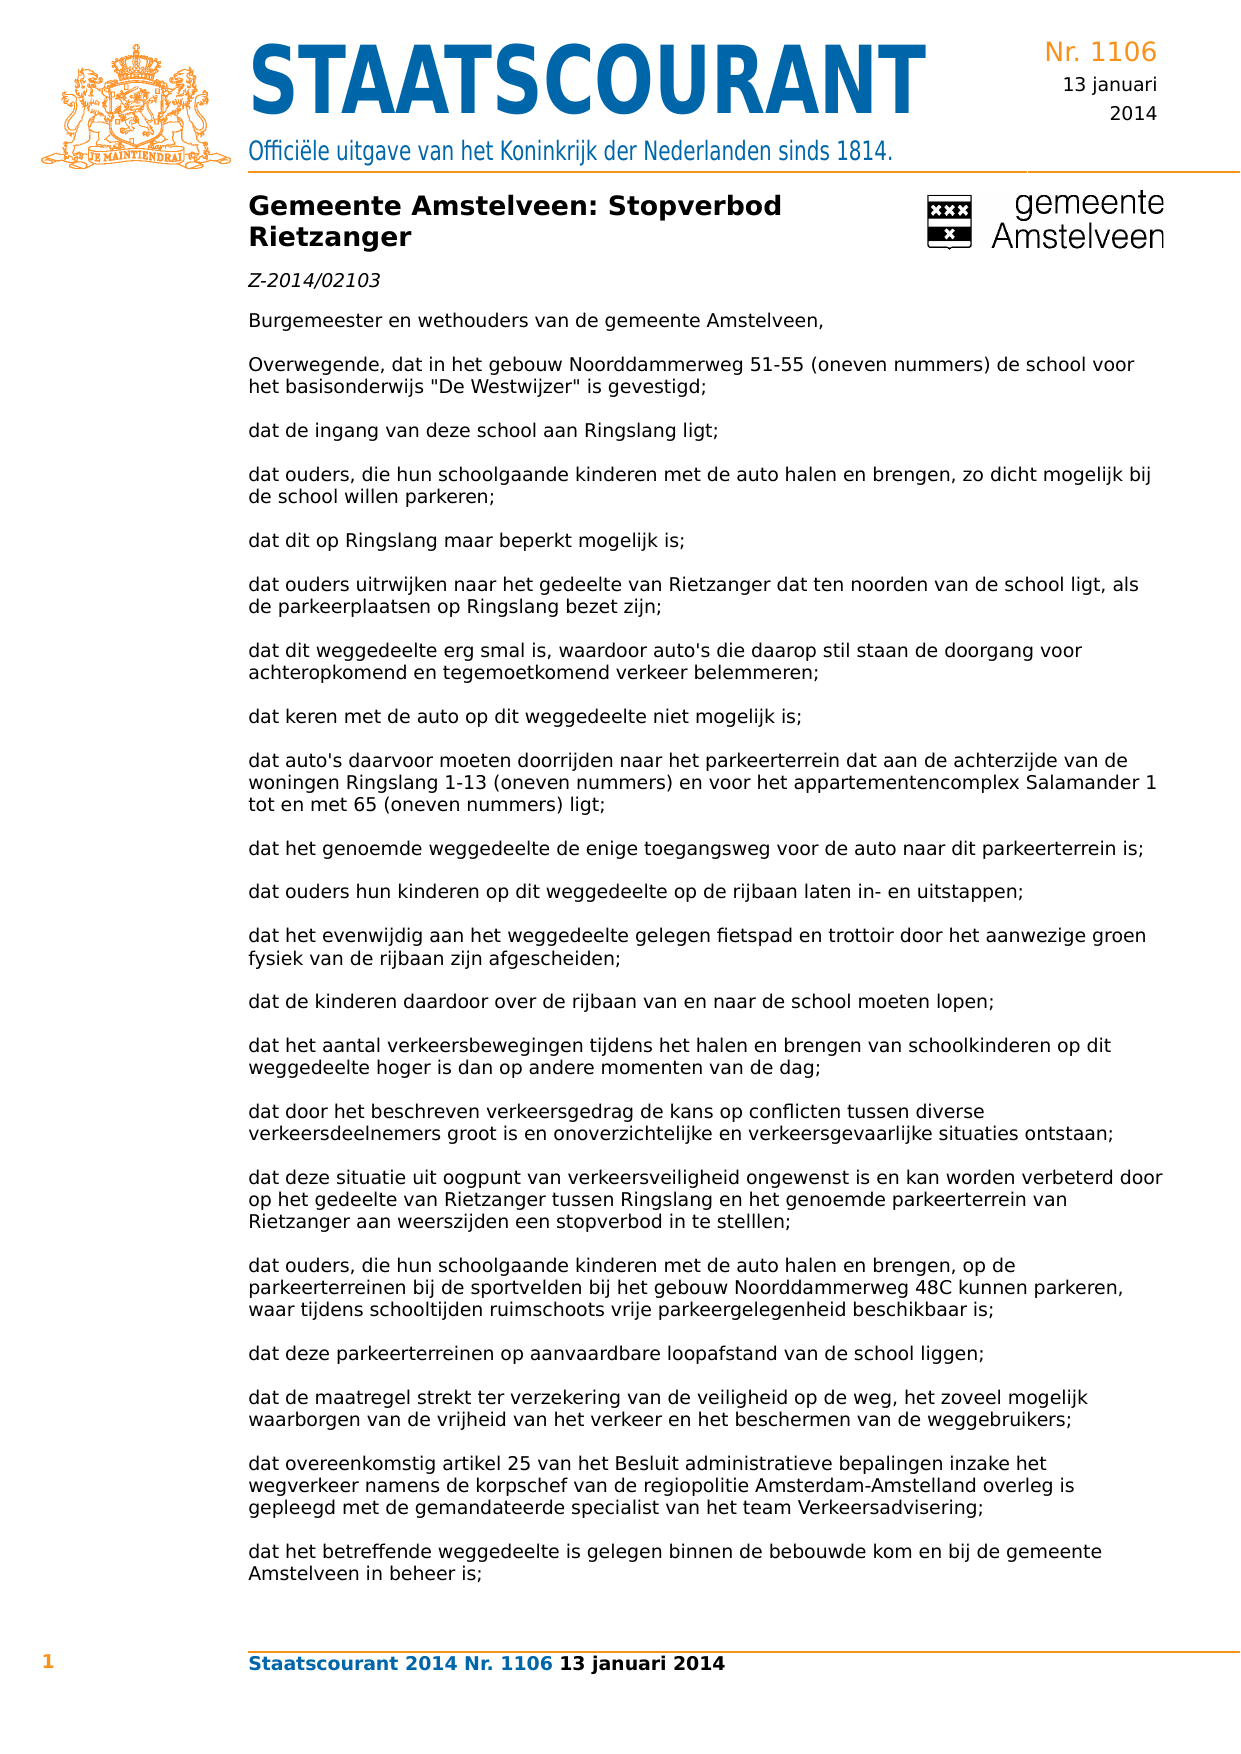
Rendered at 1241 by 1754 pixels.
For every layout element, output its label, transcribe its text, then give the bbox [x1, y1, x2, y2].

text dat ouders, die hun schoolgaande kinderen met de auto halen en brengen, zo dicht mogelijk bij de school willen parkeren; [248, 464, 1163, 508]
subtitle Gemeente Amstelveen: Stopverbod Rietzanger [248, 191, 1163, 253]
text dat het betreffende weggedeelte is gelegen binnen de bebouwde kom en bij de gemeente Amstelveen in beheer is; [248, 1541, 1163, 1585]
text dat overeenkomstig artikel 25 van het Besluit administratieve bepalingen inzake het wegverkeer namens de korpschef van de regiopolitie Amsterdam-Amstelland overleg is gepleegd met de gemandateerde specialist van het team Verkeersadvisering; [248, 1453, 1163, 1519]
text dat de kinderen daardoor over de rijbaan van en naar de school moeten lopen; [248, 991, 1163, 1013]
text Overwegende, dat in het gebouw Noorddammerweg 51-55 (oneven nummers) de school voor het basisonderwijs "De Westwijzer" is gevestigd; [248, 354, 1163, 398]
text dat het evenwijdig aan het weggedeelte gelegen fietspad en trottoir door het aanwezige groen fysiek van de rijbaan zijn afgescheiden; [248, 925, 1163, 969]
text dat door het beschreven verkeersgedrag de kans op conflicten tussen diverse verkeersdeelnemers groot is en onoverzichtelijke en verkeersgevaarlijke situaties ontstaan; [248, 1101, 1163, 1145]
text dat het genoemde weggedeelte de enige toegangsweg voor de auto naar dit parkeerterrein is; [248, 837, 1163, 859]
picture [41, 44, 231, 169]
text dat deze situatie uit oogpunt van verkeersveiligheid ongewenst is en kan worden verbeterd door op het gedeelte van Rietzanger tussen Ringslang en het genoemde parkeerterrein van Rietzanger aan weerszijden een stopverbod in te stelllen; [248, 1167, 1163, 1233]
text dat ouders hun kinderen op dit weggedeelte op de rijbaan laten in- en uitstappen; [248, 881, 1163, 903]
text Burgemeester en wethouders van de gemeente Amstelveen, [248, 310, 1163, 332]
text dat het aantal verkeersbewegingen tijdens het halen en brengen van schoolkinderen op dit weggedeelte hoger is dan op andere momenten van de dag; [248, 1035, 1163, 1079]
text dat deze parkeerterreinen op aanvaardbare loopafstand van de school liggen; [248, 1343, 1163, 1365]
text dat dit weggedeelte erg smal is, waardoor auto's die daarop stil staan de doorgang voor achteropkomend en tegemoetkomend verkeer belemmeren; [248, 640, 1163, 684]
text Z-2014/02103 [248, 270, 1163, 292]
text dat ouders, die hun schoolgaande kinderen met de auto halen en brengen, op de parkeerterreinen bij de sportvelden bij het gebouw Noorddammerweg 48C kunnen parkeren, waar tijdens schooltijden ruimschoots vrije parkeergelegenheid beschikbaar is; [248, 1255, 1163, 1321]
text dat ouders uitrwijken naar het gedeelte van Rietzanger dat ten noorden van de school ligt, als de parkeerplaatsen op Ringslang bezet zijn; [248, 574, 1163, 618]
text dat de ingang van deze school aan Ringslang ligt; [248, 420, 1163, 442]
text dat dit op Ringslang maar beperkt mogelijk is; [248, 530, 1163, 552]
text dat de maatregel strekt ter verzekering van de veiligheid op de weg, het zoveel mogelijk waarborgen van de vrijheid van het verkeer en het beschermen van de weggebruikers; [248, 1387, 1163, 1431]
text dat auto's daarvoor moeten doorrijden naar het parkeerterrein dat aan de achterzijde van de woningen Ringslang 1-13 (oneven nummers) en voor het appartementencomplex Salamander 1 tot en met 65 (oneven nummers) ligt; [248, 749, 1163, 816]
text dat keren met de auto op dit weggedeelte niet mogelijk is; [248, 706, 1163, 728]
picture [927, 190, 1164, 250]
